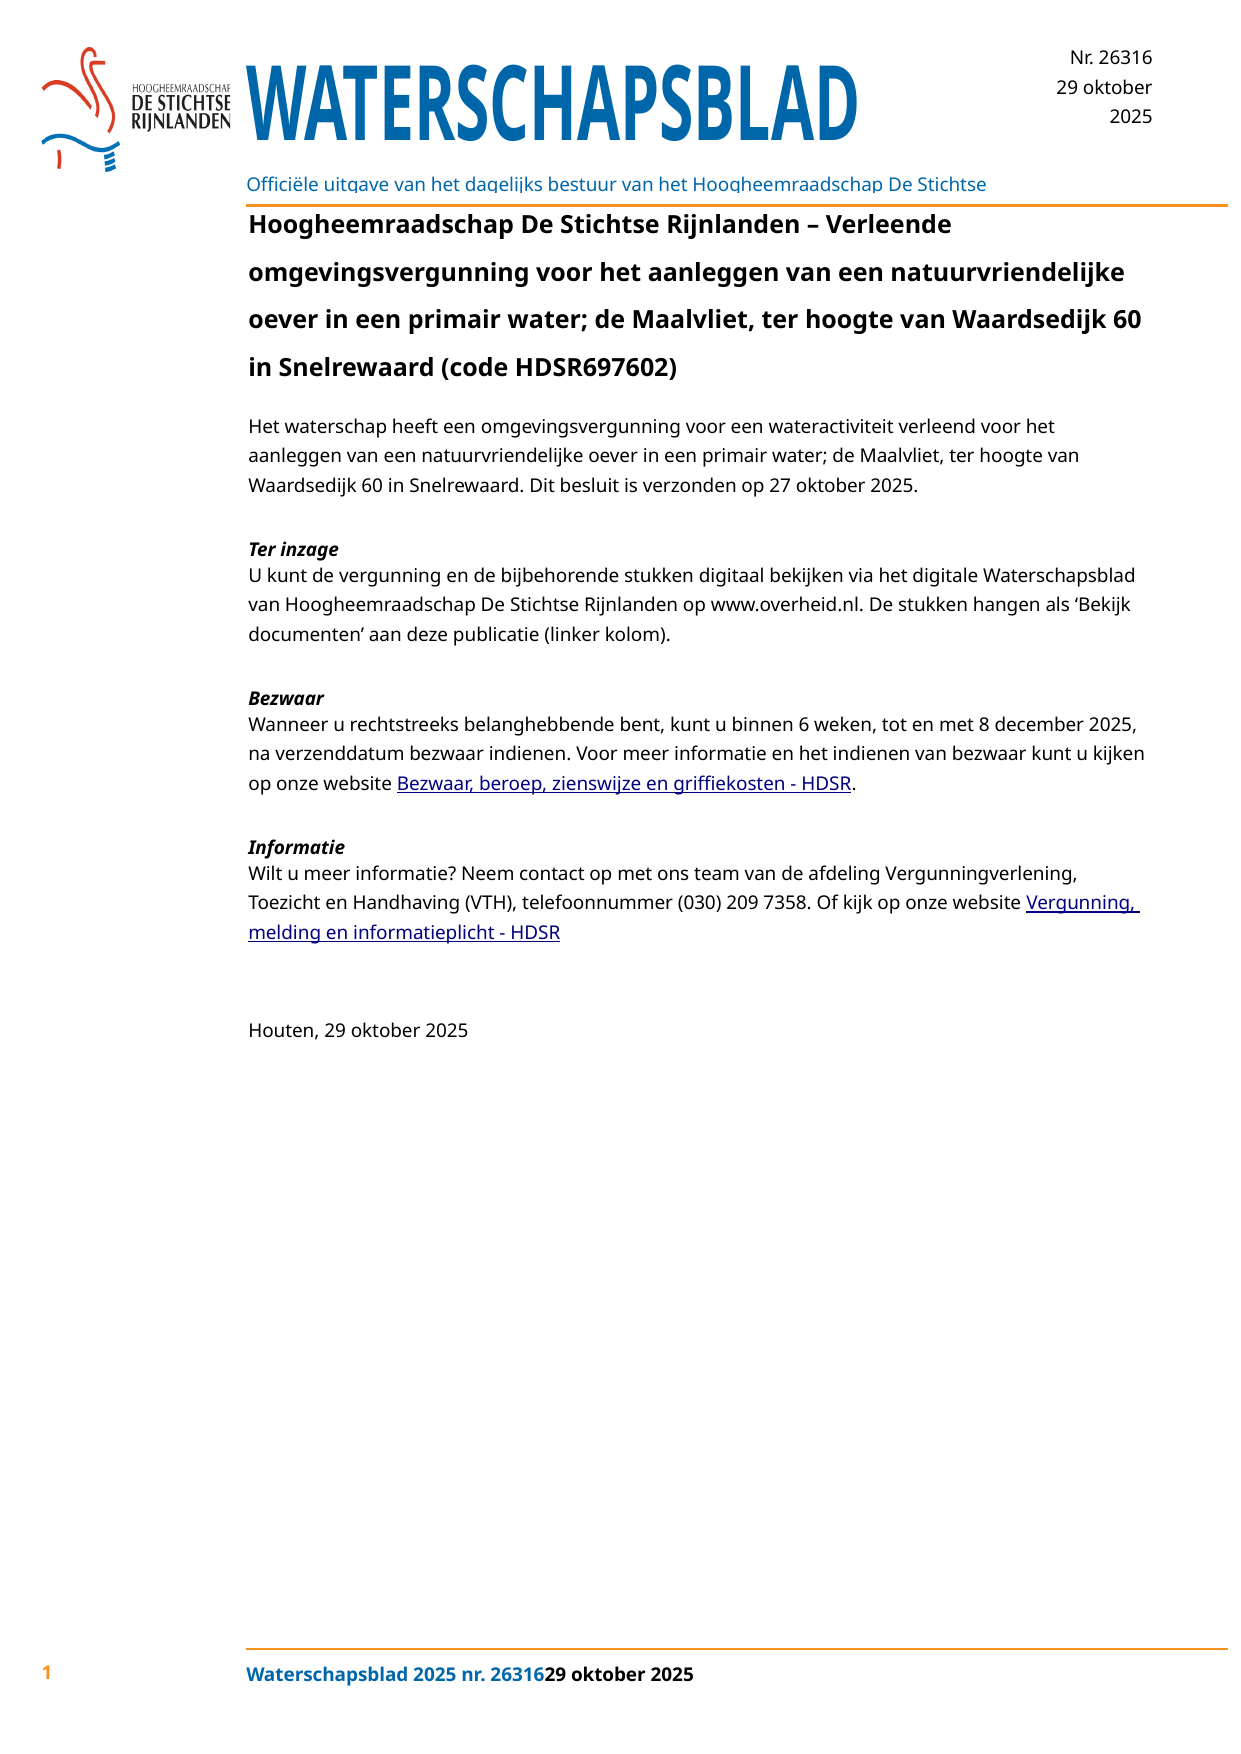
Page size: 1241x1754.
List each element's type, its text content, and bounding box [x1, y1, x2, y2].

text U kunt de vergunning en de bijbehorende stukken digitaal bekijken via het digitale Waterschapsblad van Hoogheemraadschap De Stichtse Rijnlanden op www.overheid.nl. De stukken hangen als ‘Bekijk documenten’ aan deze publicatie (linker kolom). [248, 562, 1152, 647]
text Ter inzage [248, 536, 1152, 562]
text Het waterschap heeft een omgevingsvergunning voor een wateractiviteit verleend voor het aanleggen van een natuurvriendelijke oever in een primair water; de Maalvliet, ter hoogte van Waardsedijk 60 in Snelrewaard. Dit besluit is verzonden op 27 oktober 2025. [248, 413, 1152, 498]
text Hoogheemraadschap De Stichtse Rijnlanden – Verleende omgevingsvergunning voor het aanleggen van een natuurvriendelijke oever in een primair water; de Maalvliet, ter hoogte van Waardsedijk 60 in Snelrewaard (code HDSR697602) [248, 207, 1152, 384]
text Houten, 29 oktober 2025 [248, 1017, 1152, 1043]
text Wilt u meer informatie? Neem contact op met ons team van de afdeling Vergunningverlening, Toezicht en Handhaving (VTH), telefoonnummer (030) 209 7358. Of kijk op onze website Vergunning, melding en informatieplicht - HDSR [248, 860, 1152, 944]
text Informatie [248, 834, 1152, 860]
text Bezwaar [248, 685, 1152, 711]
text Wanneer u rechtstreeks belanghebbende bent, kunt u binnen 6 weken, tot en met 8 december 2025, na verzenddatum bezwaar indienen. Voor meer informatie en het indienen van bezwaar kunt u kijken op onze website Bezwaar, beroep, zienswijze en griffiekosten - HDSR. [248, 711, 1152, 796]
picture [41, 47, 231, 172]
